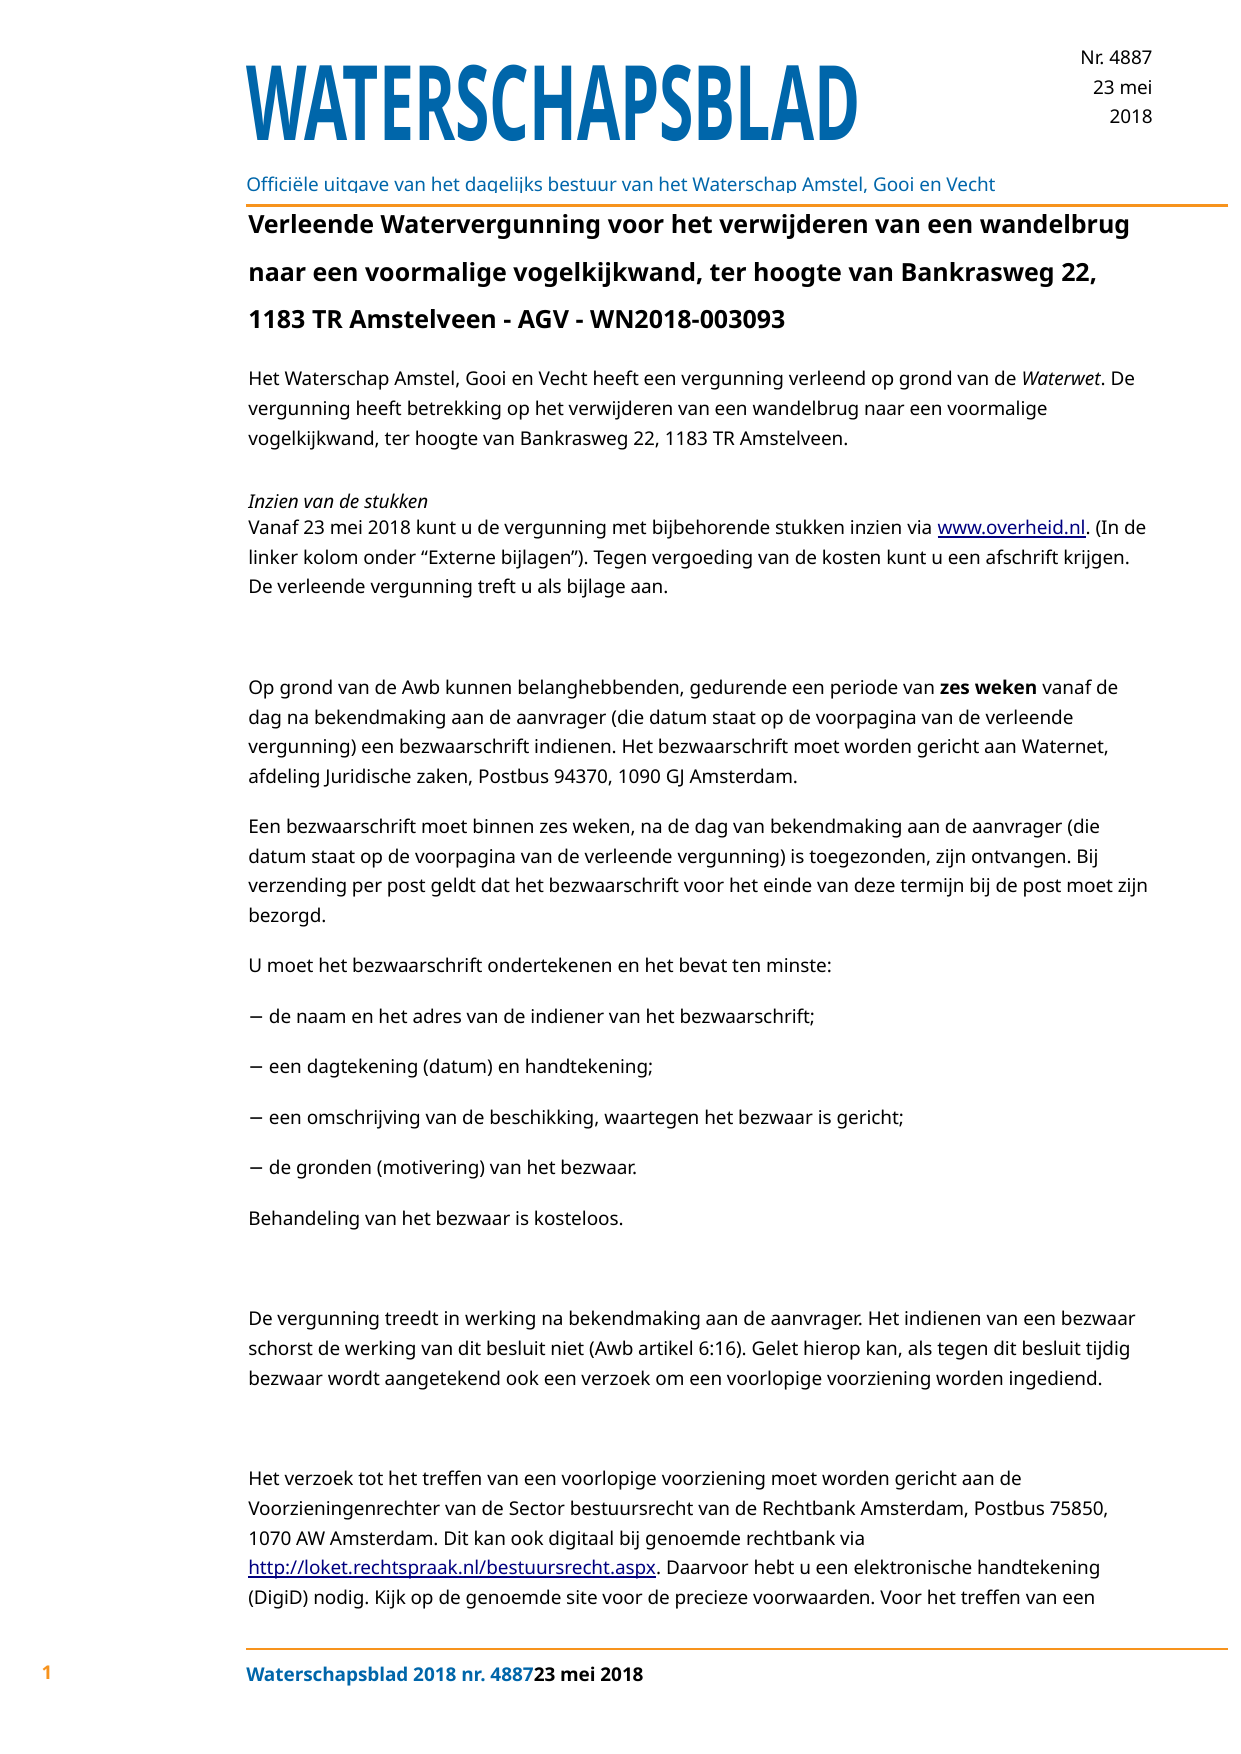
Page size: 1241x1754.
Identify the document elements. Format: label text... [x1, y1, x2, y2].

text Inzien van de stukken [248, 489, 1152, 514]
text Het Waterschap Amstel, Gooi en Vecht heeft een vergunning verleend op grond van de Waterwet. De vergunning heeft betrekking op het verwijderen van een wandelbrug naar een voormalige vogelkijkwand, ter hoogte van Bankrasweg 22, 1183 TR Amstelveen. [248, 366, 1152, 450]
text De vergunning treedt in werking na bekendmaking aan de aanvrager. Het indienen van een bezwaar schorst de werking van dit besluit niet (Awb artikel 6:16). Gelet hierop kan, als tegen dit besluit tijdig bezwaar wordt aangetekend ook een verzoek om een voorlopige voorziening worden ingediend. [248, 1306, 1152, 1391]
text − een omschrijving van de beschikking, waartegen het bezwaar is gericht; [248, 1104, 1152, 1130]
text U moet het bezwaarschrift ondertekenen en het bevat ten minste: [248, 953, 1152, 978]
text − een dagtekening (datum) en handtekening; [248, 1053, 1152, 1079]
text − de gronden (motivering) van het bezwaar. [248, 1154, 1152, 1180]
picture [41, 47, 231, 172]
text − de naam en het adres van de indiener van het bezwaarschrift; [248, 1003, 1152, 1029]
text Vanaf 23 mei 2018 kunt u de vergunning met bijbehorende stukken inzien via www.overheid.nl. (In de linker kolom onder “Externe bijlagen”). Tegen vergoeding van de kosten kunt u een afschrift krijgen. De verleende vergunning treft u als bijlage aan. [248, 514, 1152, 599]
text Behandeling van het bezwaar is kosteloos. [248, 1205, 1152, 1231]
text Het verzoek tot het treffen van een voorlopige voorziening moet worden gericht aan de Voorzieningenrechter van de Sector bestuursrecht van de Rechtbank Amsterdam, Postbus 75850, 1070 AW Amsterdam. Dit kan ook digitaal bij genoemde rechtbank via http://loket.rechtspraak.nl/bestuursrecht.aspx. Daarvoor hebt u een elektronische handtekening (DigiD) nodig. Kijk op de genoemde site voor de precieze voorwaarden. Voor het treffen van een [248, 1466, 1152, 1610]
text Op grond van de Awb kunnen belanghebbenden, gedurende een periode van zes weken vanaf de dag na bekendmaking aan de aanvrager (die datum staat op de voorpagina van de verleende vergunning) een bezwaarschrift indienen. Het bezwaarschrift moet worden gericht aan Waternet, afdeling Juridische zaken, Postbus 94370, 1090 GJ Amsterdam. [248, 674, 1152, 789]
text Verleende Watervergunning voor het verwijderen van een wandelbrug naar een voormalige vogelkijkwand, ter hoogte van Bankrasweg 22, 1183 TR Amstelveen - AGV - WN2018-003093 [248, 207, 1152, 336]
text Een bezwaarschrift moet binnen zes weken, na de dag van bekendmaking aan de aanvrager (die datum staat op de voorpagina van de verleende vergunning) is toegezonden, zijn ontvangen. Bij verzending per post geldt dat het bezwaarschrift voor het einde van deze termijn bij de post moet zijn bezorgd. [248, 813, 1152, 928]
